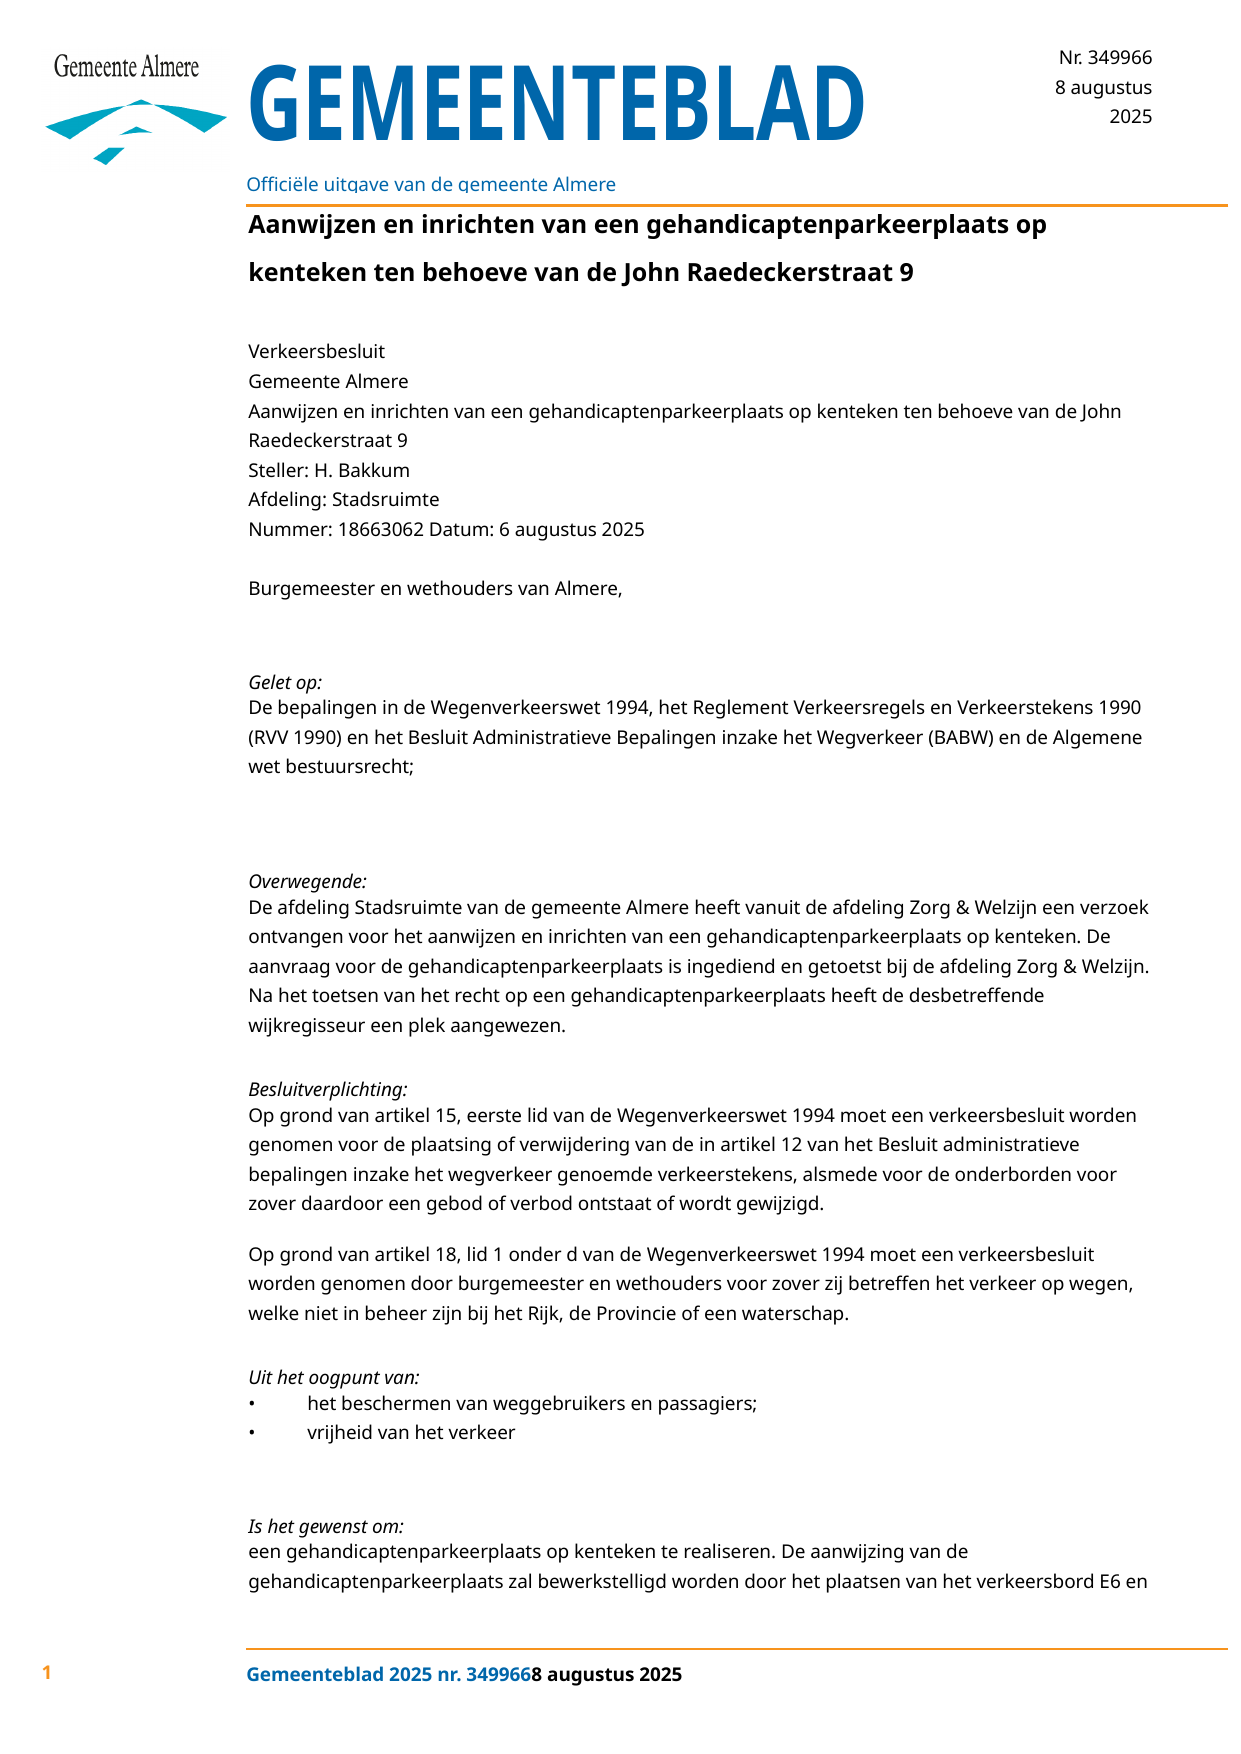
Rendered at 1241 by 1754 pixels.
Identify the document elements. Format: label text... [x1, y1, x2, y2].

text Steller: H. Bakkum [248, 457, 1152, 483]
text Nummer: 18663062 Datum: 6 augustus 2025 [248, 516, 1152, 542]
list vrijheid van het verkeer [248, 1419, 1152, 1445]
text De afdeling Stadsruimte van de gemeente Almere heeft vanuit de afdeling Zorg & Welzijn een verzoek ontvangen voor het aanwijzen en inrichten van een gehandicaptenparkeerplaats op kenteken. De aanvraag voor de gehandicaptenparkeerplaats is ingediend en getoetst bij de afdeling Zorg & Welzijn. Na het toetsen van het recht op een gehandicaptenparkeerplaats heeft de desbetreffende wijkregisseur een plek aangewezen. [248, 894, 1152, 1038]
text Op grond van artikel 15, eerste lid van de Wegenverkeerswet 1994 moet een verkeersbesluit worden genomen voor de plaatsing of verwijdering van de in artikel 12 van het Besluit administratieve bepalingen inzake het wegverkeer genoemde verkeerstekens, alsmede voor de onderborden voor zover daardoor een gebod of verbod ontstaat of wordt gewijzigd. [248, 1102, 1152, 1216]
text Op grond van artikel 18, lid 1 onder d van de Wegenverkeerswet 1994 moet een verkeersbesluit worden genomen door burgemeester en wethouders voor zover zij betreffen het verkeer op wegen, welke niet in beheer zijn bij het Rijk, de Provincie of een waterschap. [248, 1241, 1152, 1326]
text een gehandicaptenparkeerplaats op kenteken te realiseren. De aanwijzing van de gehandicaptenparkeerplaats zal bewerkstelligd worden door het plaatsen van het verkeersbord E6 en [248, 1539, 1152, 1594]
text Verkeersbesluit [248, 339, 1152, 364]
text De bepalingen in de Wegenverkeerswet 1994, het Reglement Verkeersregels en Verkeerstekens 1990 (RVV 1990) en het Besluit Administratieve Bepalingen inzake het Wegverkeer (BABW) en de Algemene wet bestuursrecht; [248, 694, 1152, 779]
text Uit het oogpunt van: [248, 1364, 1152, 1390]
picture [41, 47, 231, 172]
text Aanwijzen en inrichten van een gehandicaptenparkeerplaats op kenteken ten behoeve van de John Raedeckerstraat 9 [248, 207, 1152, 288]
text Overwegende: [248, 868, 1152, 894]
text Gelet op: [248, 669, 1152, 694]
text Afdeling: Stadsruimte [248, 487, 1152, 512]
text Burgemeester en wethouders van Almere, [248, 575, 1152, 601]
text Aanwijzen en inrichten van een gehandicaptenparkeerplaats op kenteken ten behoeve van de John Raedeckerstraat 9 [248, 398, 1152, 453]
text Is het gewenst om: [248, 1513, 1152, 1539]
text Besluitverplichting: [248, 1076, 1152, 1102]
text Gemeente Almere [248, 368, 1152, 394]
list het beschermen van weggebruikers en passagiers; [248, 1390, 1152, 1416]
